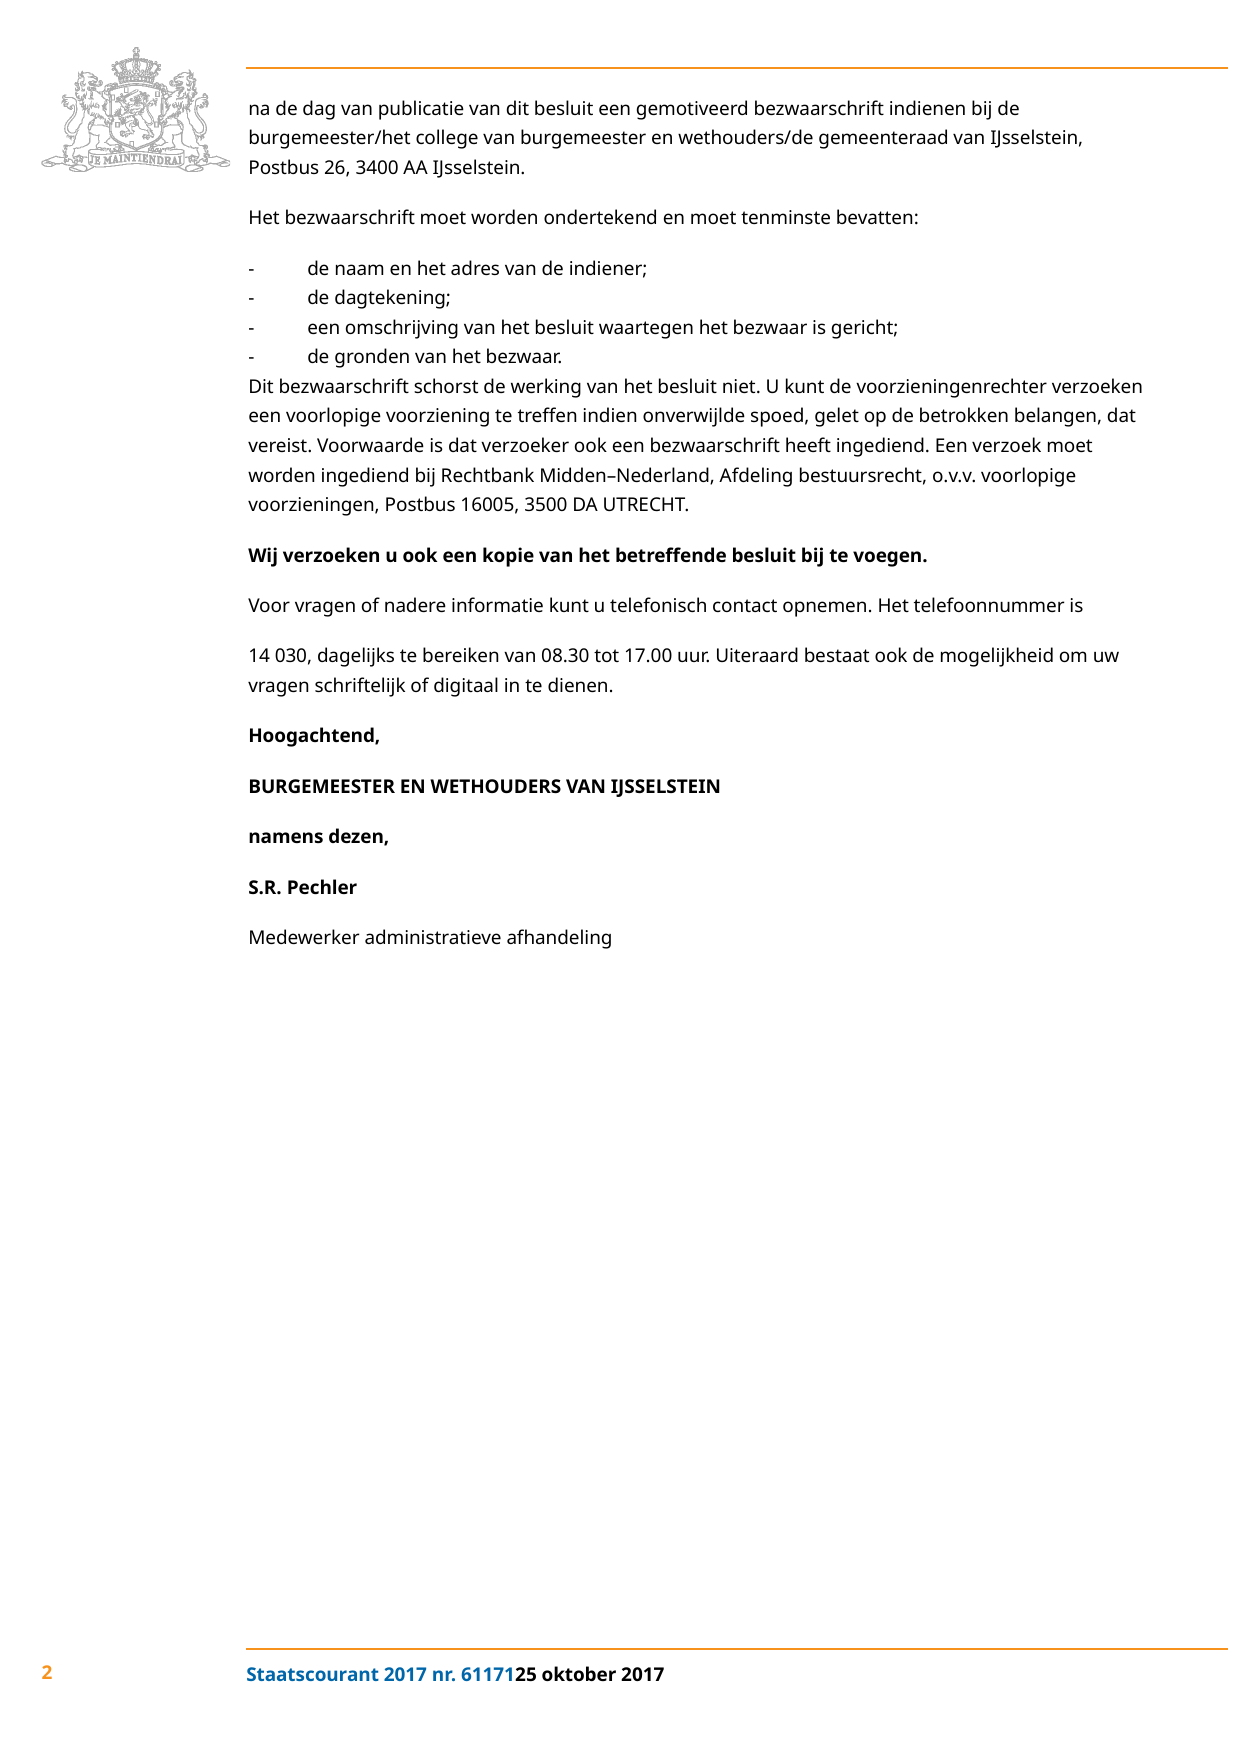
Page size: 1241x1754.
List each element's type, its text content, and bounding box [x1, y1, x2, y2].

list de dagtekening; [248, 284, 1152, 310]
text S.R. Pechler [248, 874, 1152, 900]
list een omschrijving van het besluit waartegen het bezwaar is gericht; [248, 314, 1152, 340]
text Wij verzoeken u ook een kopie van het betreffende besluit bij te voegen. [248, 542, 1152, 568]
text 14 030, dagelijks te bereiken van 08.30 tot 17.00 uur. Uiteraard bestaat ook de mogelijkheid om uw vragen schriftelijk of digitaal in te dienen. [248, 643, 1152, 698]
text namens dezen, [248, 823, 1152, 849]
picture [41, 47, 231, 172]
text BURGEMEESTER EN WETHOUDERS VAN IJSSELSTEIN [248, 773, 1152, 799]
list de gronden van het bezwaar. [248, 343, 1152, 369]
text Hoogachtend, [248, 723, 1152, 748]
text na de dag van publicatie van dit besluit een gemotiveerd bezwaarschrift indienen bij de burgemeester/het college van burgemeester en wethouders/de gemeenteraad van IJsselstein, Postbus 26, 3400 AA IJsselstein. [248, 95, 1152, 180]
text Het bezwaarschrift moet worden ondertekend en moet tenminste bevatten: [248, 204, 1152, 230]
text Medewerker administratieve afhandeling [248, 924, 1152, 950]
text Voor vragen of nadere informatie kunt u telefonisch contact opnemen. Het telefoonnummer is [248, 592, 1152, 618]
text Dit bezwaarschrift schorst de werking van het besluit niet. U kunt de voorzieningenrechter verzoeken een voorlopige voorziening te treffen indien onverwijlde spoed, gelet op de betrokken belangen, dat vereist. Voorwaarde is dat verzoeker ook een bezwaarschrift heeft ingediend. Een verzoek moet worden ingediend bij Rechtbank Midden–Nederland, Afdeling bestuursrecht, o.v.v. voorlopige voorzieningen, Postbus 16005, 3500 DA UTRECHT. [248, 373, 1152, 517]
list de naam en het adres van de indiener; [248, 255, 1152, 281]
